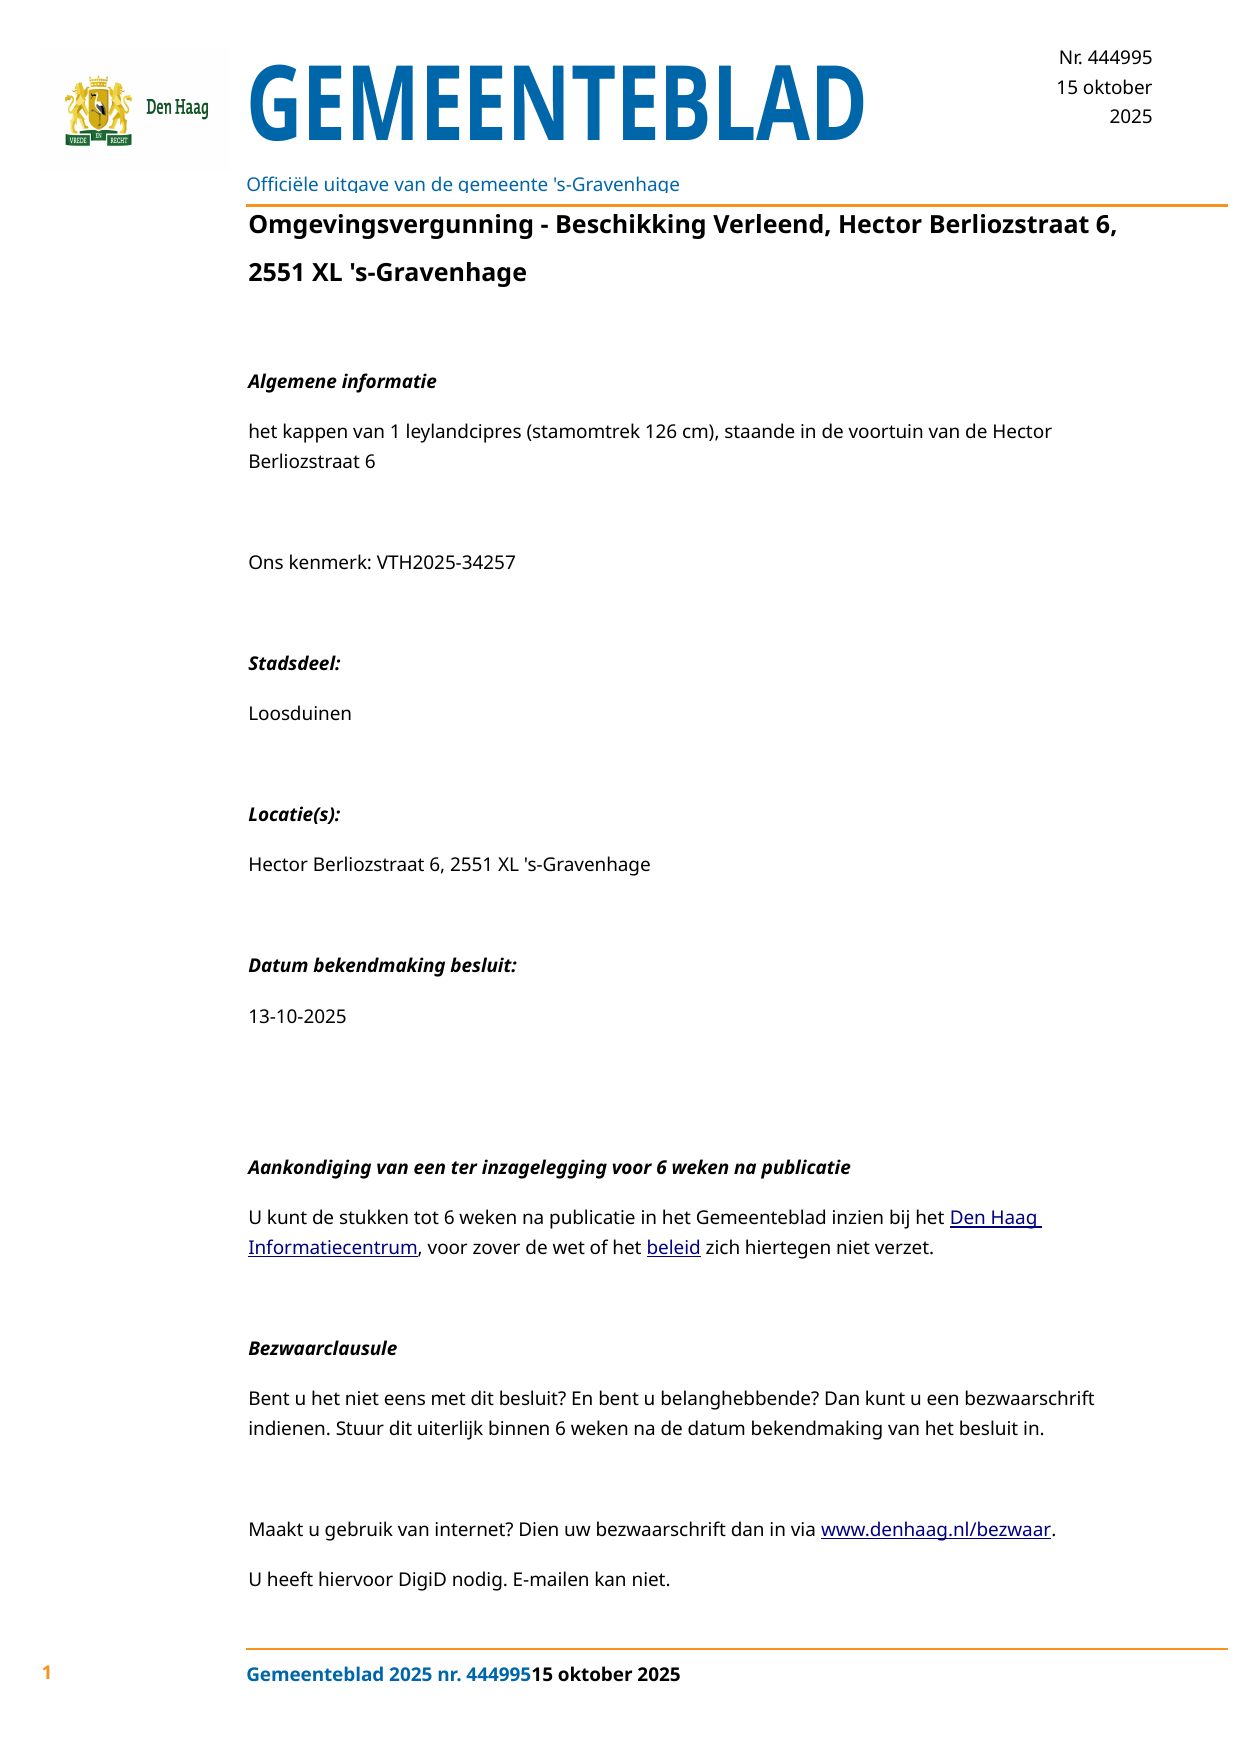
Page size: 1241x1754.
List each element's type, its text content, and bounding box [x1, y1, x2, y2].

text 13-10-2025 [248, 1003, 1152, 1029]
text U heeft hiervoor DigiD nodig. E-mailen kan niet. [248, 1566, 1152, 1592]
text Stadsdeel: [248, 650, 1152, 676]
text Hector Berliozstraat 6, 2551 XL 's-Gravenhage [248, 852, 1152, 877]
text Aankondiging van een ter inzagelegging voor 6 weken na publicatie [248, 1154, 1152, 1180]
text Omgevingsvergunning - Beschikking Verleend, Hector Berliozstraat 6, 2551 XL 's-Gravenhage [248, 207, 1152, 288]
text Loosduinen [248, 700, 1152, 726]
text Maakt u gebruik van internet? Dien uw bezwaarschrift dan in via www.denhaag.nl/bezwaar. [248, 1516, 1152, 1542]
text Bent u het niet eens met dit besluit? En bent u belanghebbende? Dan kunt u een bezwaarschrift indienen. Stuur dit uiterlijk binnen 6 weken na de datum bekendmaking van het besluit in. [248, 1385, 1152, 1441]
text Locatie(s): [248, 801, 1152, 827]
text Bezwaarclausule [248, 1335, 1152, 1361]
text het kappen van 1 leylandcipres (stamomtrek 126 cm), staande in de voortuin van de Hector Berliozstraat 6 [248, 419, 1152, 474]
text U kunt de stukken tot 6 weken na publicatie in het Gemeenteblad inzien bij het Den Haag Informatiecentrum, voor zover de wet of het beleid zich hiertegen niet verzet. [248, 1204, 1152, 1260]
text Datum bekendmaking besluit: [248, 952, 1152, 978]
text Algemene informatie [248, 368, 1152, 394]
text Ons kenmerk: VTH2025-34257 [248, 549, 1152, 575]
picture [41, 47, 231, 172]
